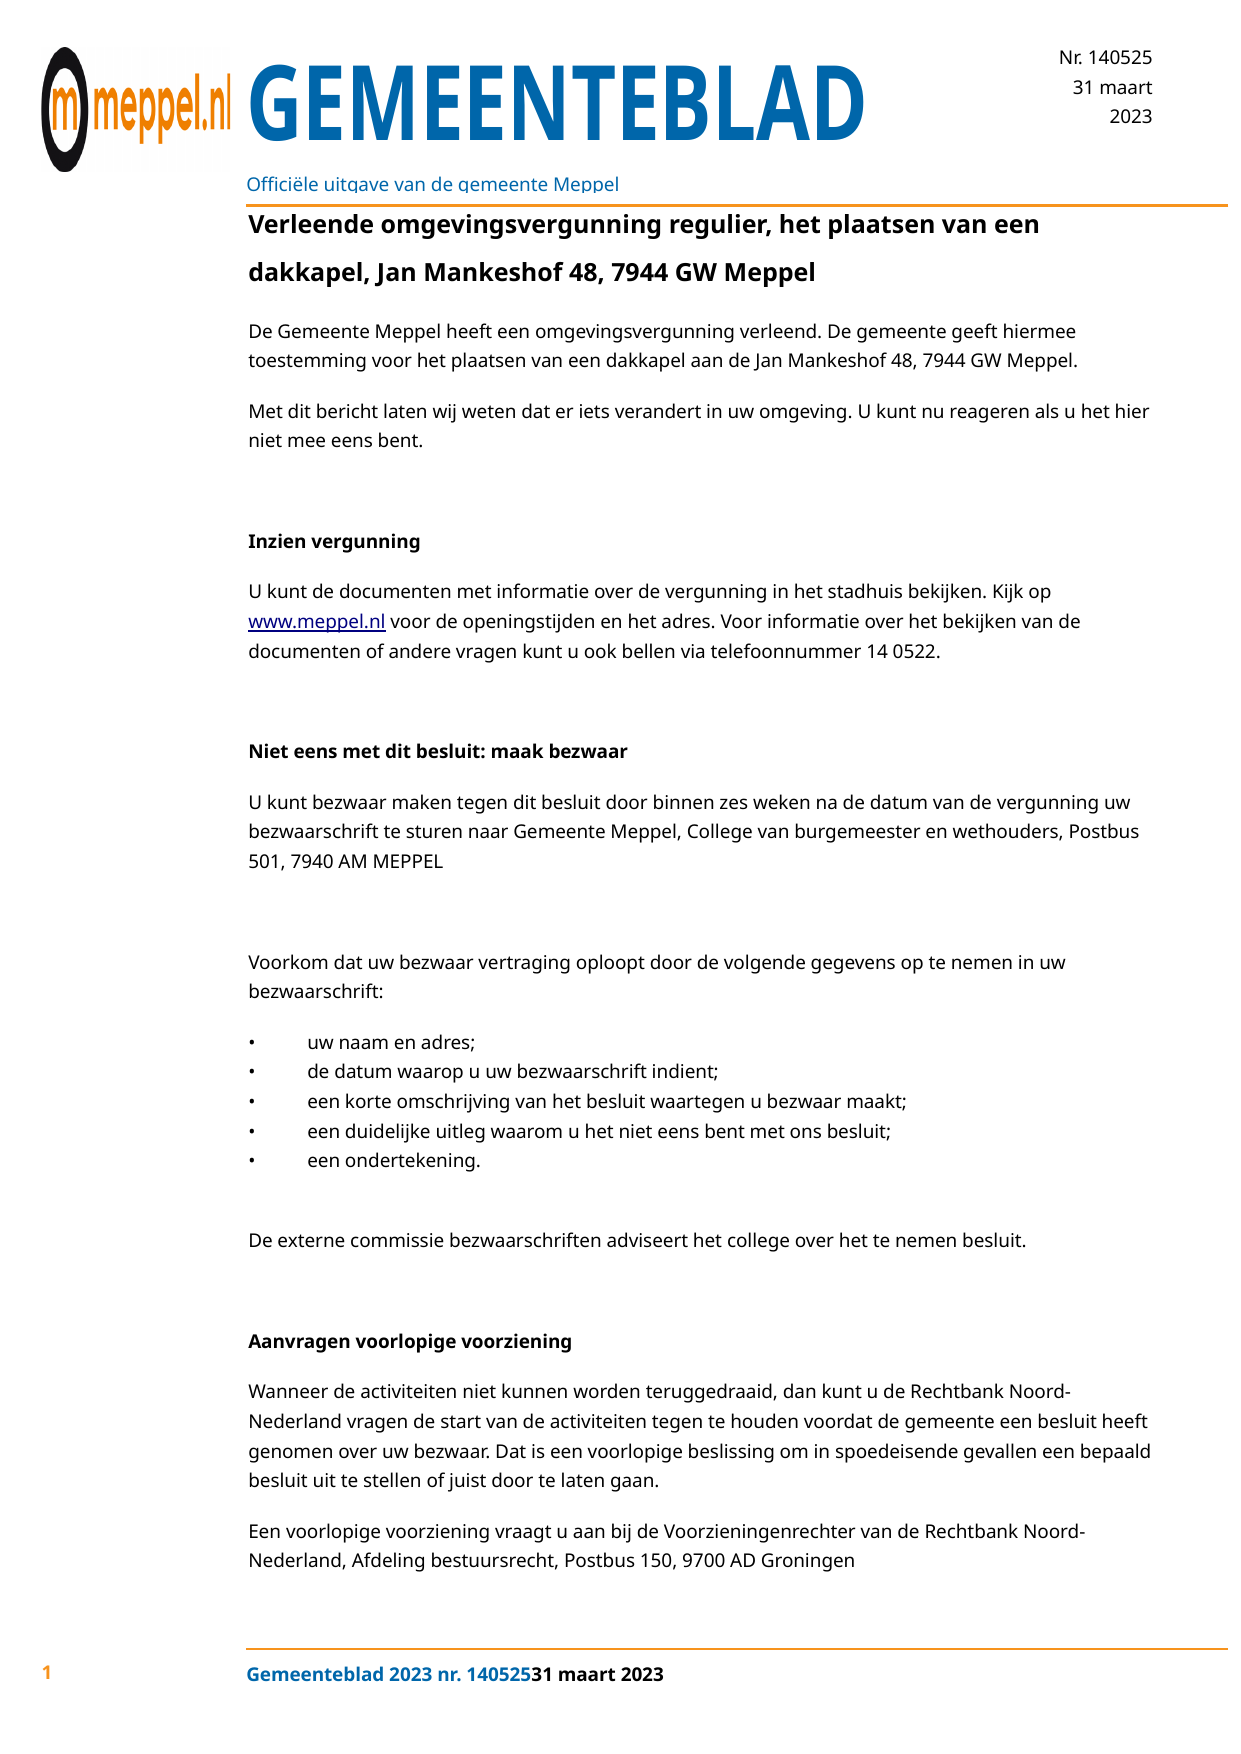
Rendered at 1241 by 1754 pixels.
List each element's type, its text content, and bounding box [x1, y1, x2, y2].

text De externe commissie bezwaarschriften adviseert het college over het te nemen besluit. [248, 1227, 1152, 1253]
list een duidelijke uitleg waarom u het niet eens bent met ons besluit; [248, 1118, 1152, 1144]
text Voorkom dat uw bezwaar vertraging oploopt door de volgende gegevens op te nemen in uw bezwaarschrift: [248, 949, 1152, 1004]
text De Gemeente Meppel heeft een omgevingsvergunning verleend. De gemeente geeft hiermee toestemming voor het plaatsen van een dakkapel aan de Jan Mankeshof 48, 7944 GW Meppel. [248, 318, 1152, 373]
text Verleende omgevingsvergunning regulier, het plaatsen van een dakkapel, Jan Mankeshof 48, 7944 GW Meppel [248, 207, 1152, 288]
text U kunt de documenten met informatie over de vergunning in het stadhuis bekijken. Kijk op www.meppel.nl voor de openingstijden en het adres. Voor informatie over het bekijken van de documenten of andere vragen kunt u ook bellen via telefoonnummer 14 0522. [248, 579, 1152, 664]
text Aanvragen voorlopige voorziening [248, 1328, 1152, 1354]
list de datum waarop u uw bezwaarschrift indient; [248, 1059, 1152, 1084]
list een ondertekening. [248, 1147, 1152, 1173]
text Niet eens met dit besluit: maak bezwaar [248, 739, 1152, 764]
text U kunt bezwaar maken tegen dit besluit door binnen zes weken na de datum van de vergunning uw bezwaarschrift te sturen naar Gemeente Meppel, College van burgemeester en wethouders, Postbus 501, 7940 AM MEPPEL [248, 789, 1152, 874]
picture [41, 47, 231, 172]
text Inzien vergunning [248, 528, 1152, 554]
list een korte omschrijving van het besluit waartegen u bezwaar maakt; [248, 1088, 1152, 1114]
text Een voorlopige voorziening vraagt u aan bij de Voorzieningenrechter van de Rechtbank Noord-Nederland, Afdeling bestuursrecht, Postbus 150, 9700 AD Groningen [248, 1518, 1152, 1573]
text Wanneer de activiteiten niet kunnen worden teruggedraaid, dan kunt u de Rechtbank Noord-Nederland vragen de start van de activiteiten tegen te houden voordat de gemeente een besluit heeft genomen over uw bezwaar. Dat is een voorlopige beslissing om in spoedeisende gevallen een bepaald besluit uit te stellen of juist door te laten gaan. [248, 1379, 1152, 1493]
list uw naam en adres; [248, 1029, 1152, 1055]
text Met dit bericht laten wij weten dat er iets verandert in uw omgeving. U kunt nu reageren als u het hier niet mee eens bent. [248, 398, 1152, 453]
